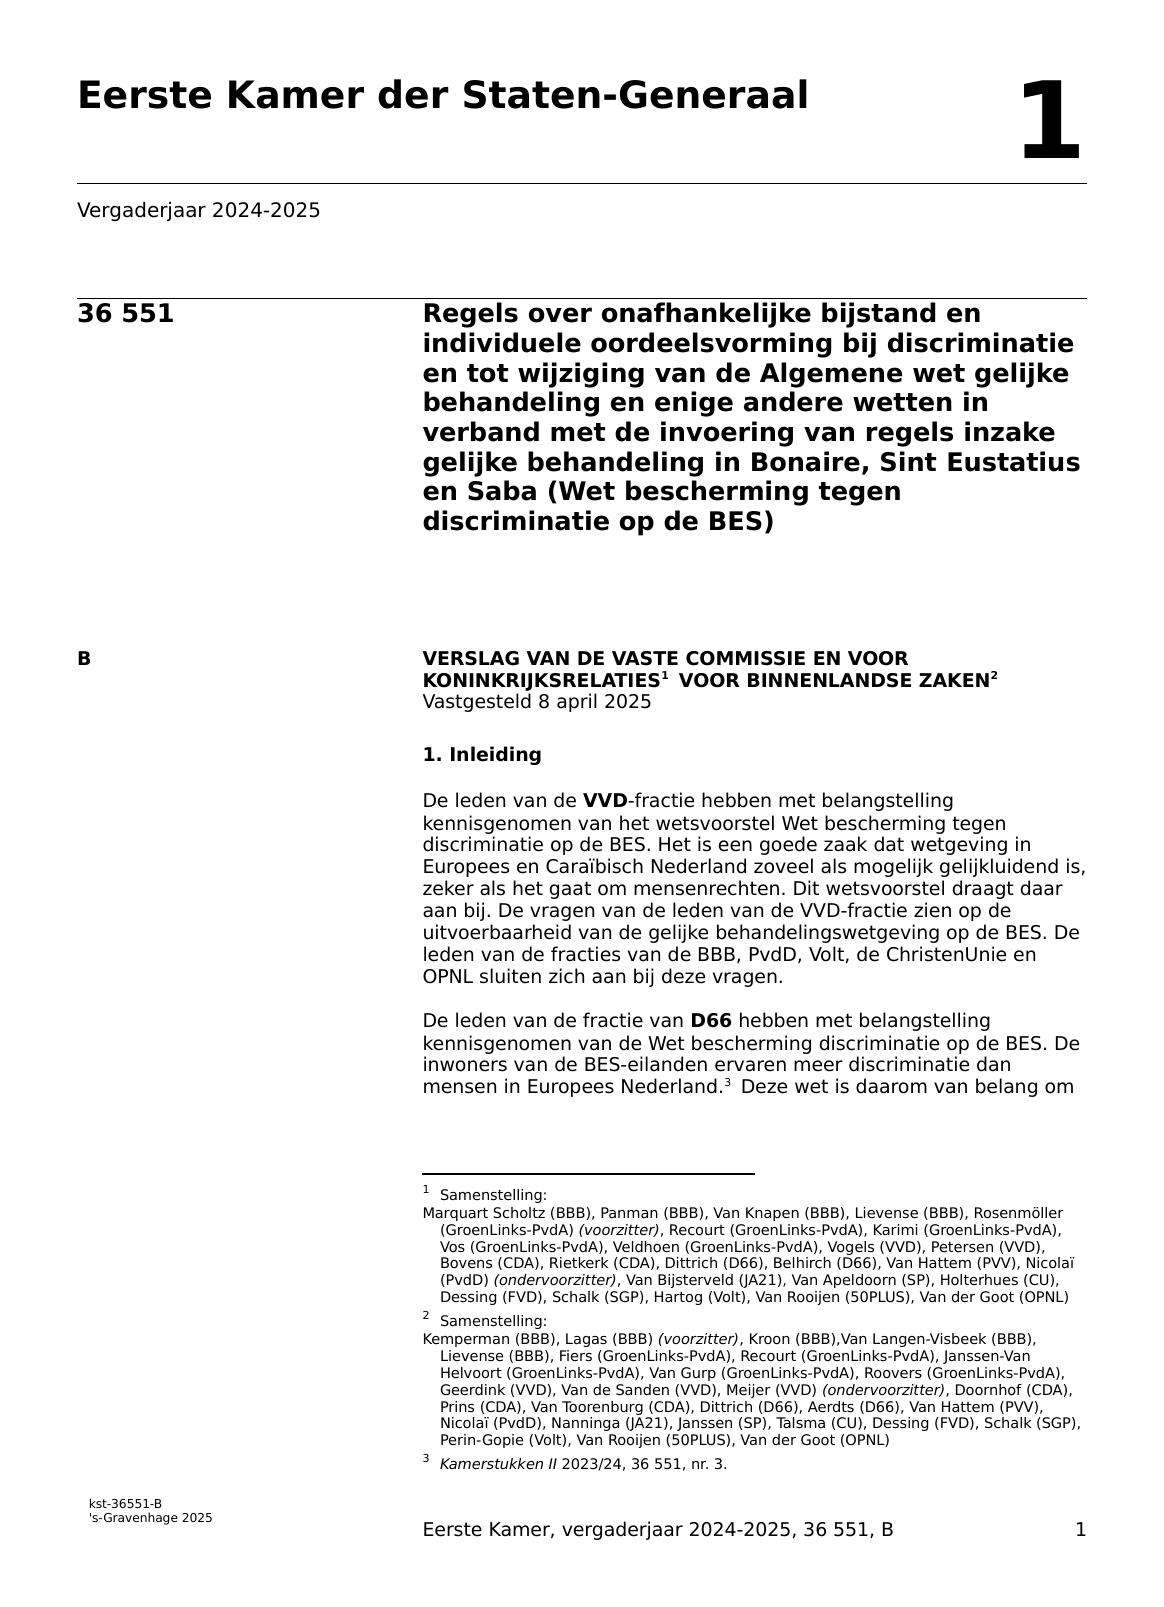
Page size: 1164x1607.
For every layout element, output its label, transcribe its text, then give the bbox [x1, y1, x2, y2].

table_header 1 [886, 59, 1087, 183]
text Kemperman (BBB), Lagas (BBB) (voorzitter), Kroon (BBB),Van Langen-Visbeek (BBB), Lievense (BBB), Fiers (GroenLinks-PvdA), Recourt (GroenLinks-PvdA), Janssen-Van Helvoort (GroenLinks-PvdA), Van Gurp (GroenLinks-PvdA), Roovers (GroenLinks-PvdA), Geerdink (VVD), Van de Sanden (VVD), Meijer (VVD) (ondervoorzitter), Doornhof (CDA), Prins (CDA), Van Toorenburg (CDA), Dittrich (D66), Aerdts (D66), Van Hattem (PVV), Nicolaï (PvdD), Nanninga (JA21), Janssen (SP), Talsma (CU), Dessing (FVD), Schalk (SGP), Perin-Gopie (Volt), Van Rooijen (50PLUS), Van der Goot (OPNL) [422, 1331, 1087, 1449]
subtitle 36 551 Regels over onafhankelijke bijstand en individuele oordeelsvorming bij discriminatie en tot wijziging van de Algemene wet gelijke behandeling en enige andere wetten in verband met de invoering van regels inzake gelijke behandeling in Bonaire, Sint Eustatius en Saba (Wet bescherming tegen discriminatie op de BES) [77, 299, 1087, 536]
text Marquart Scholtz (BBB), Panman (BBB), Van Knapen (BBB), Lievense (BBB), Rosenmöller (GroenLinks-PvdA) (voorzitter), Recourt (GroenLinks-PvdA), Karimi (GroenLinks-PvdA), Vos (GroenLinks-PvdA), Veldhoen (GroenLinks-PvdA), Vogels (VVD), Petersen (VVD), Bovens (CDA), Rietkerk (CDA), Dittrich (D66), Belhirch (D66), Van Hattem (PVV), Nicolaï (PvdD) (ondervoorzitter), Van Bijsterveld (JA21), Van Apeldoorn (SP), Holterhues (CU), Dessing (FVD), Schalk (SGP), Hartog (Volt), Van Rooijen (50PLUS), Van der Goot (OPNL) [422, 1205, 1087, 1306]
text De leden van de VVD-fractie hebben met belangstelling kennisgenomen van het wetsvoorstel Wet bescherming tegen discriminatie op de BES. Het is een goede zaak dat wetgeving in Europees en Caraïbisch Nederland zoveel als mogelijk gelijkluidend is, zeker als het gaat om mensenrechten. Dit wetsvoorstel draagt daar aan bij. De vragen van de leden van de VVD-fractie zien op de uitvoerbaarheid van de gelijke behandelingswetgeving op de BES. De leden van de fracties van de BBB, PvdD, Volt, de ChristenUnie en OPNL sluiten zich aan bij deze vragen. [422, 790, 1087, 988]
text Kamerstukken II 2023/24, 36 551, nr. 3. [422, 1452, 1087, 1474]
text Samenstelling: [422, 1309, 1087, 1331]
subtitle B VERSLAG VAN DE VASTE COMMISSIE EN VOOR KONINKRIJKSRELATIES VOOR BINNENLANDSE ZAKEN [77, 647, 1087, 691]
text kst-36551-B [88, 1497, 323, 1511]
text De leden van de fractie van D66 hebben met belangstelling kennisgenomen van de Wet bescherming discriminatie op de BES. De inwoners van de BES-eilanden ervaren meer discriminatie dan mensen in Europees Nederland. Deze wet is daarom van belang om [422, 1010, 1087, 1098]
subtitle 1. Inleiding [422, 743, 1087, 765]
text Vastgesteld 8 april 2025 [422, 691, 1087, 713]
table_header Eerste Kamer der Staten-Generaal [77, 59, 886, 183]
text 's-Gravenhage 2025 [88, 1511, 323, 1525]
table_cell Vergaderjaar 2024-2025 [77, 184, 1087, 298]
text Samenstelling: [422, 1183, 1087, 1205]
